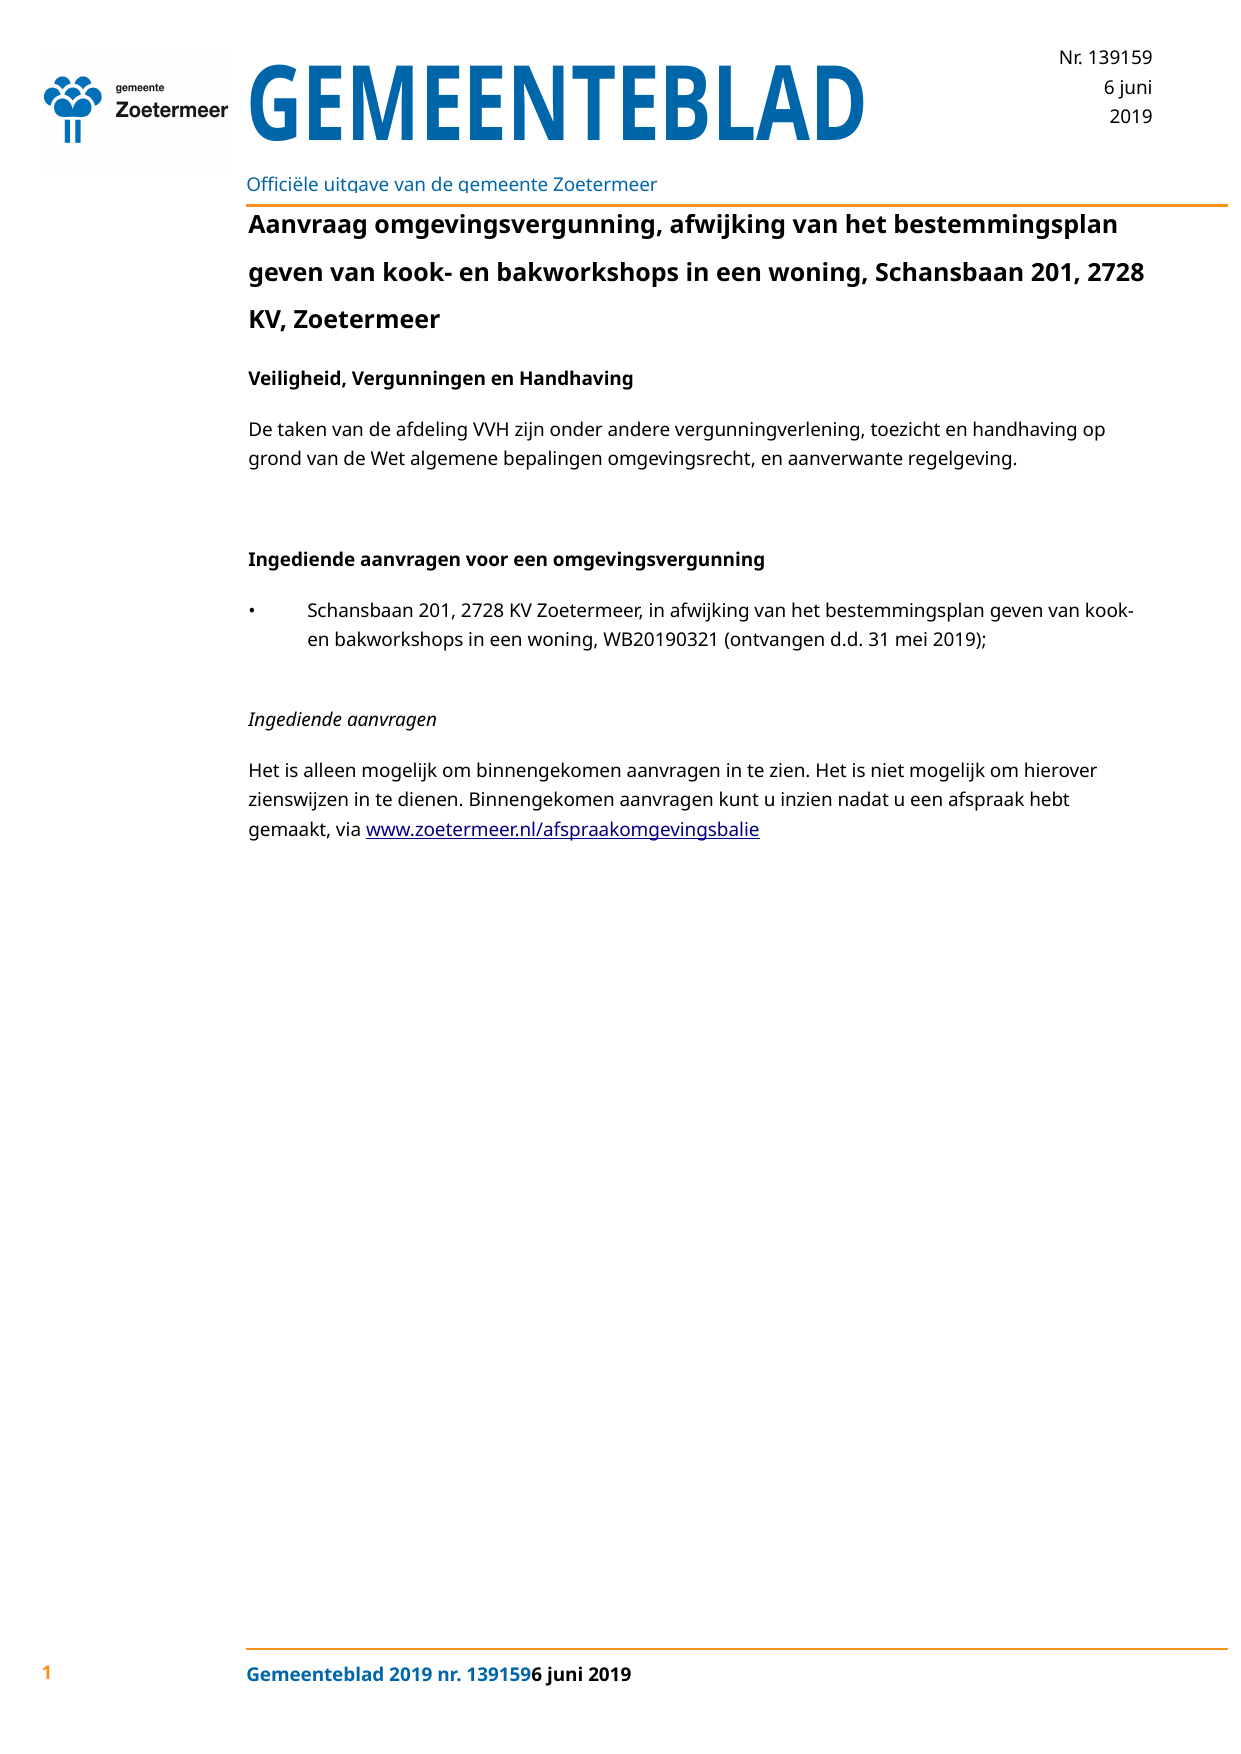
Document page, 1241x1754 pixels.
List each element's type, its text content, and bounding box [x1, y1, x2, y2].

text De taken van de afdeling VVH zijn onder andere vergunningverlening, toezicht en handhaving op grond van de Wet algemene bepalingen omgevingsrecht, en aanverwante regelgeving. [248, 416, 1152, 471]
text Ingediende aanvragen voor een omgevingsvergunning [248, 546, 1152, 572]
text Het is alleen mogelijk om binnengekomen aanvragen in te zien. Het is niet mogelijk om hierover zienswijzen in te dienen. Binnengekomen aanvragen kunt u inzien nadat u een afspraak hebt gemaakt, via www.zoetermeer.nl/afspraakomgevingsbalie [248, 757, 1152, 842]
text Aanvraag omgevingsvergunning, afwijking van het bestemmingsplan geven van kook- en bakworkshops in een woning, Schansbaan 201, 2728 KV, Zoetermeer [248, 207, 1152, 336]
text Veiligheid, Vergunningen en Handhaving [248, 366, 1152, 391]
list Schansbaan 201, 2728 KV Zoetermeer, in afwijking van het bestemmingsplan geven van kook- en bakworkshops in een woning, WB20190321 (ontvangen d.d. 31 mei 2019); [248, 597, 1152, 652]
text Ingediende aanvragen [248, 706, 1152, 732]
picture [41, 47, 231, 172]
